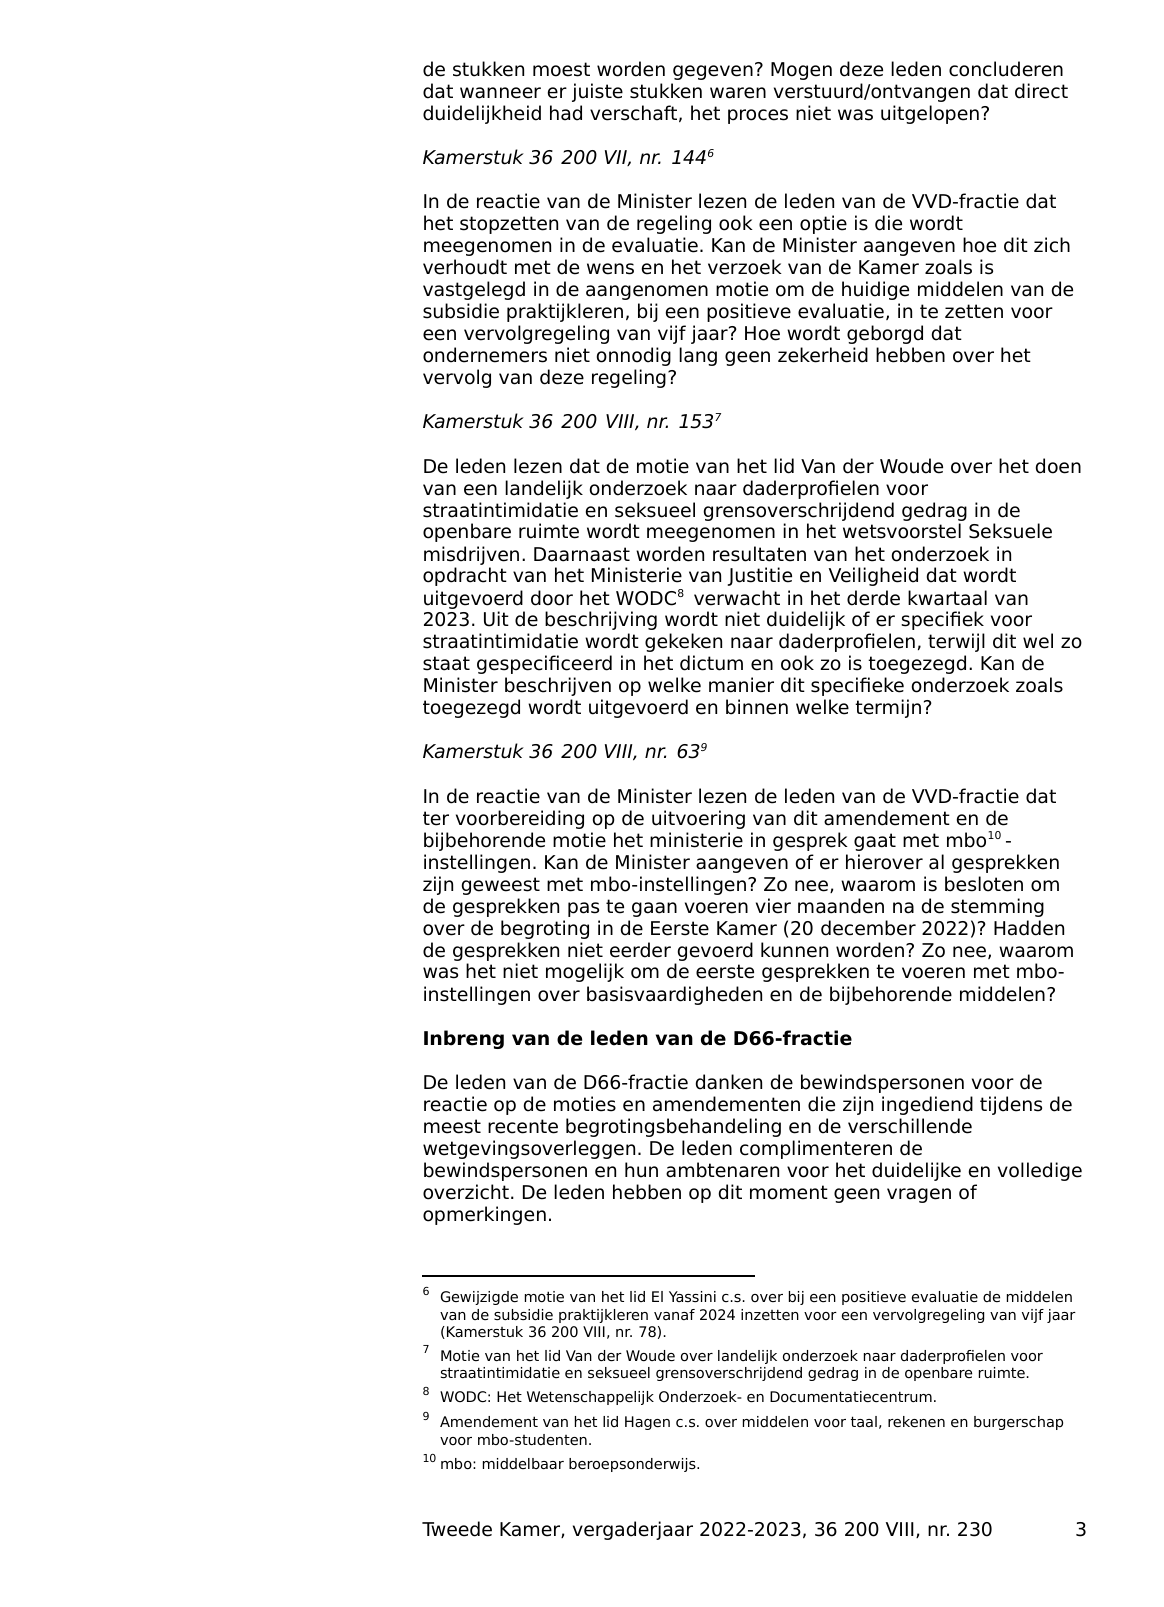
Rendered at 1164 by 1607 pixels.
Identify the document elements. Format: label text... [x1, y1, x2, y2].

subtitle Inbreng van de leden van de D66-fractie [422, 1028, 1087, 1049]
text De leden van de D66-fractie danken de bewindspersonen voor de reactie op de moties en amendementen die zijn ingediend tijdens de meest recente begrotingsbehandeling en de verschillende wetgevingsoverleggen. De leden complimenteren de bewindspersonen en hun ambtenaren voor het duidelijke en volledige overzicht. De leden hebben op dit moment geen vragen of opmerkingen. [422, 1072, 1087, 1226]
text In de reactie van de Minister lezen de leden van de VVD-fractie dat het stopzetten van de regeling ook een optie is die wordt meegenomen in de evaluatie. Kan de Minister aangeven hoe dit zich verhoudt met de wens en het verzoek van de Kamer zoals is vastgelegd in de aangenomen motie om de huidige middelen van de subsidie praktijkleren, bij een positieve evaluatie, in te zetten voor een vervolgregeling van vijf jaar? Hoe wordt geborgd dat ondernemers niet onnodig lang geen zekerheid hebben over het vervolg van deze regeling? [422, 191, 1087, 389]
text Amendement van het lid Hagen c.s. over middelen voor taal, rekenen en burgerschap voor mbo-studenten. [422, 1410, 1087, 1449]
text WODC: Het Wetenschappelijk Onderzoek- en Documentatiecentrum. [422, 1385, 1087, 1407]
subtitle Kamerstuk 36 200 VIII, nr. 63 [422, 741, 1087, 763]
subtitle Kamerstuk 36 200 VIII, nr. 153 [422, 411, 1087, 433]
text de stukken moest worden gegeven? Mogen deze leden concluderen dat wanneer er juiste stukken waren verstuurd/ontvangen dat direct duidelijkheid had verschaft, het proces niet was uitgelopen? [422, 59, 1087, 125]
text mbo: middelbaar beroepsonderwijs. [422, 1452, 1087, 1474]
text Gewijzigde motie van het lid El Yassini c.s. over bij een positieve evaluatie de middelen van de subsidie praktijkleren vanaf 2024 inzetten voor een vervolgregeling van vijf jaar (Kamerstuk 36 200 VIII, nr. 78). [422, 1285, 1087, 1341]
text Motie van het lid Van der Woude over landelijk onderzoek naar daderprofielen voor straatintimidatie en seksueel grensoverschrijdend gedrag in de openbare ruimte. [422, 1343, 1087, 1382]
subtitle Kamerstuk 36 200 VII, nr. 144 [422, 147, 1087, 169]
text In de reactie van de Minister lezen de leden van de VVD-fractie dat ter voorbereiding op de uitvoering van dit amendement en de bijbehorende motie het ministerie in gesprek gaat met mbo-instellingen. Kan de Minister aangeven of er hierover al gesprekken zijn geweest met mbo-instellingen? Zo nee, waarom is besloten om de gesprekken pas te gaan voeren vier maanden na de stemming over de begroting in de Eerste Kamer (20 december 2022)? Hadden de gesprekken niet eerder gevoerd kunnen worden? Zo nee, waarom was het niet mogelijk om de eerste gesprekken te voeren met mbo-instellingen over basisvaardigheden en de bijbehorende middelen? [422, 786, 1087, 1005]
text De leden lezen dat de motie van het lid Van der Woude over het doen van een landelijk onderzoek naar daderprofielen voor straatintimidatie en seksueel grensoverschrijdend gedrag in de openbare ruimte wordt meegenomen in het wetsvoorstel Seksuele misdrijven. Daarnaast worden resultaten van het onderzoek in opdracht van het Ministerie van Justitie en Veiligheid dat wordt uitgevoerd door het WODC verwacht in het derde kwartaal van 2023. Uit de beschrijving wordt niet duidelijk of er specifiek voor straatintimidatie wordt gekeken naar daderprofielen, terwijl dit wel zo staat gespecificeerd in het dictum en ook zo is toegezegd. Kan de Minister beschrijven op welke manier dit specifieke onderzoek zoals toegezegd wordt uitgevoerd en binnen welke termijn? [422, 456, 1087, 719]
